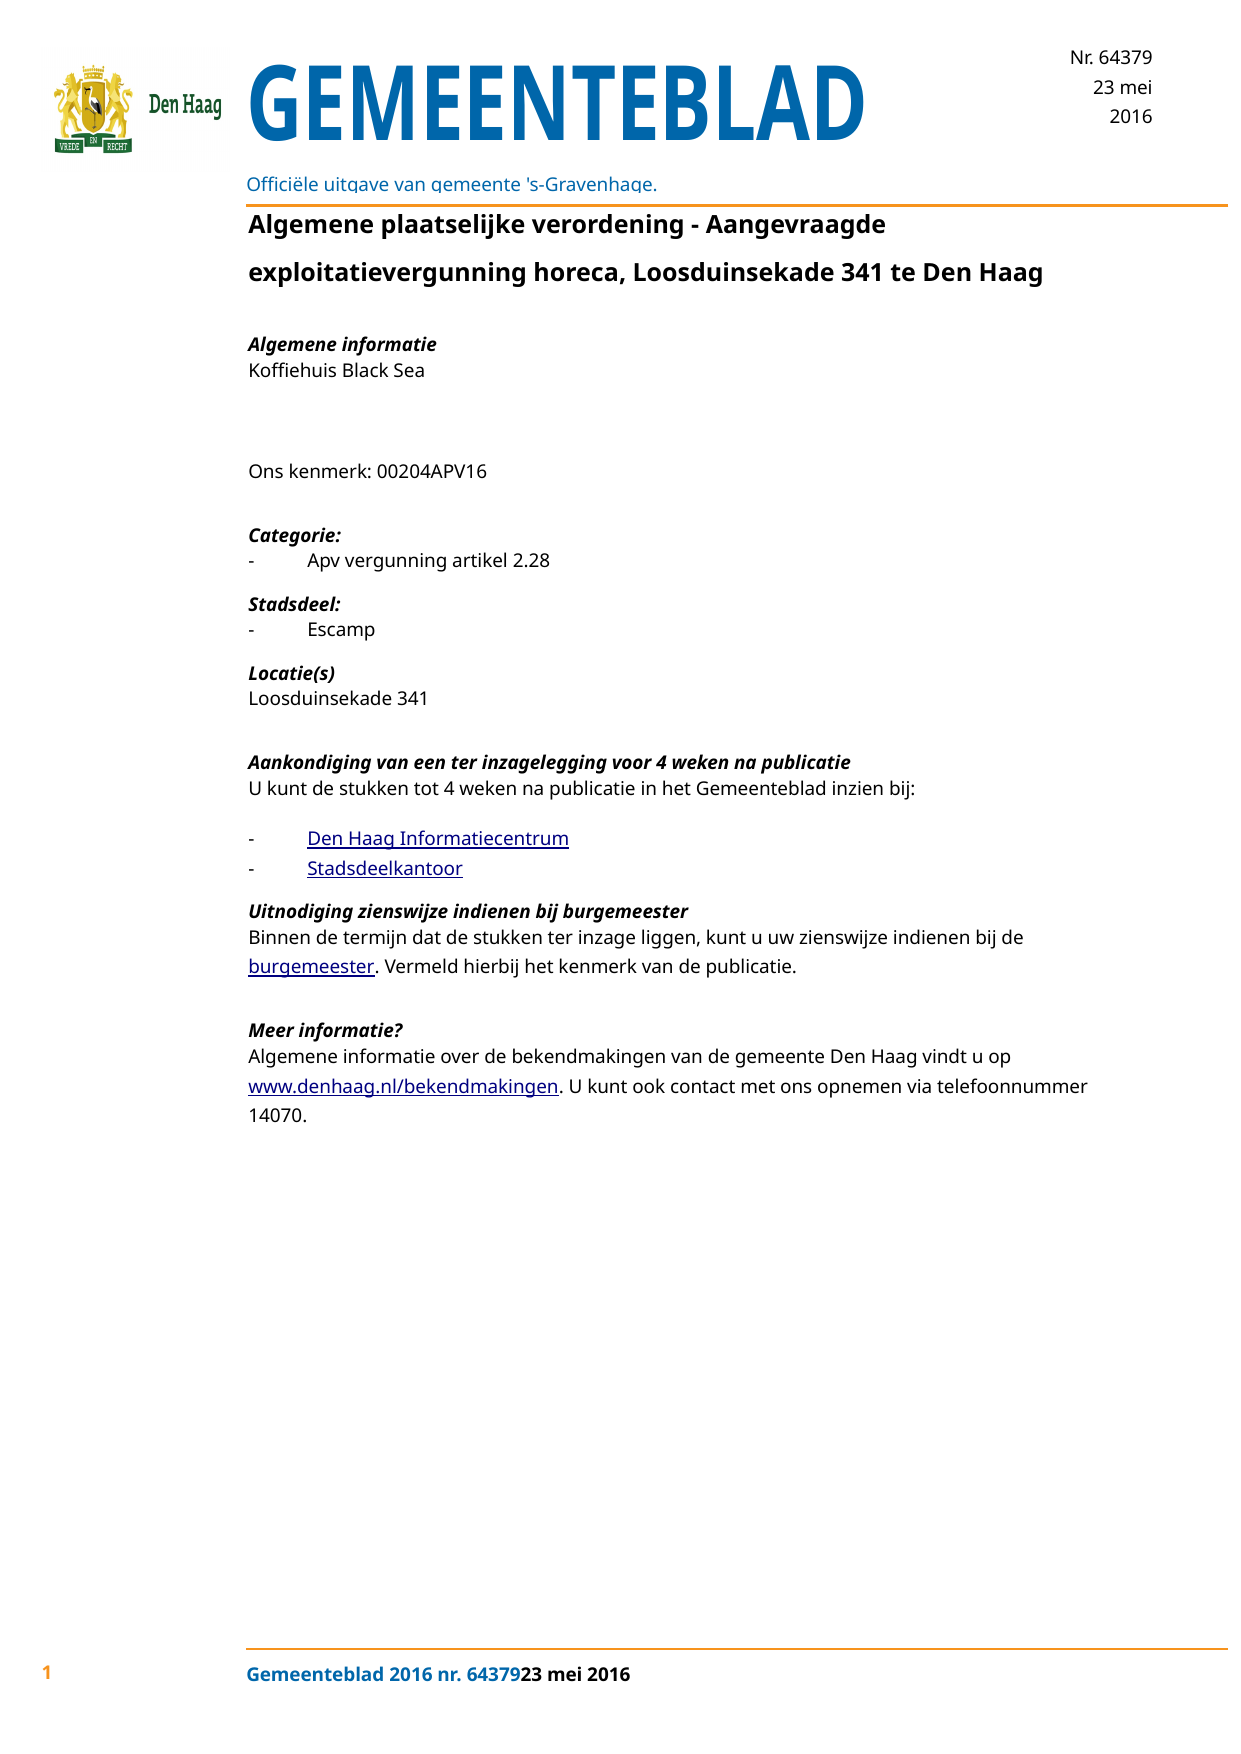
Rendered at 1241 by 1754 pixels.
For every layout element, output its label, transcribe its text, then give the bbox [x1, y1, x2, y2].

picture [41, 47, 231, 172]
text Stadsdeel: [248, 591, 1152, 617]
text Binnen de termijn dat de stukken ter inzage liggen, kunt u uw zienswijze indienen bij de burgemeester. Vermeld hierbij het kenmerk van de publicatie. [248, 924, 1152, 979]
text Locatie(s) [248, 660, 1152, 685]
text Loosduinsekade 341 [248, 685, 1152, 711]
text Algemene plaatselijke verordening - Aangevraagde exploitatievergunning horeca, Loosduinsekade 341 te Den Haag [248, 207, 1152, 288]
text Aankondiging van een ter inzagelegging voor 4 weken na publicatie [248, 749, 1152, 775]
text Koffiehuis Black Sea [248, 357, 1152, 383]
list Den Haag Informatiecentrum [248, 826, 1152, 851]
text U kunt de stukken tot 4 weken na publicatie in het Gemeenteblad inzien bij: [248, 775, 1152, 801]
text Uitnodiging zienswijze indienen bij burgemeester [248, 898, 1152, 924]
text Meer informatie? [248, 1017, 1152, 1043]
list Stadsdeelkantoor [248, 855, 1152, 881]
text Categorie: [248, 522, 1152, 548]
text Algemene informatie over de bekendmakingen van de gemeente Den Haag vindt u op www.denhaag.nl/bekendmakingen. U kunt ook contact met ons opnemen via telefoonnummer 14070. [248, 1043, 1152, 1128]
text Ons kenmerk: 00204APV16 [248, 458, 1152, 484]
text Algemene informatie [248, 331, 1152, 357]
list Apv vergunning artikel 2.28 [248, 548, 1152, 573]
list Escamp [248, 617, 1152, 642]
